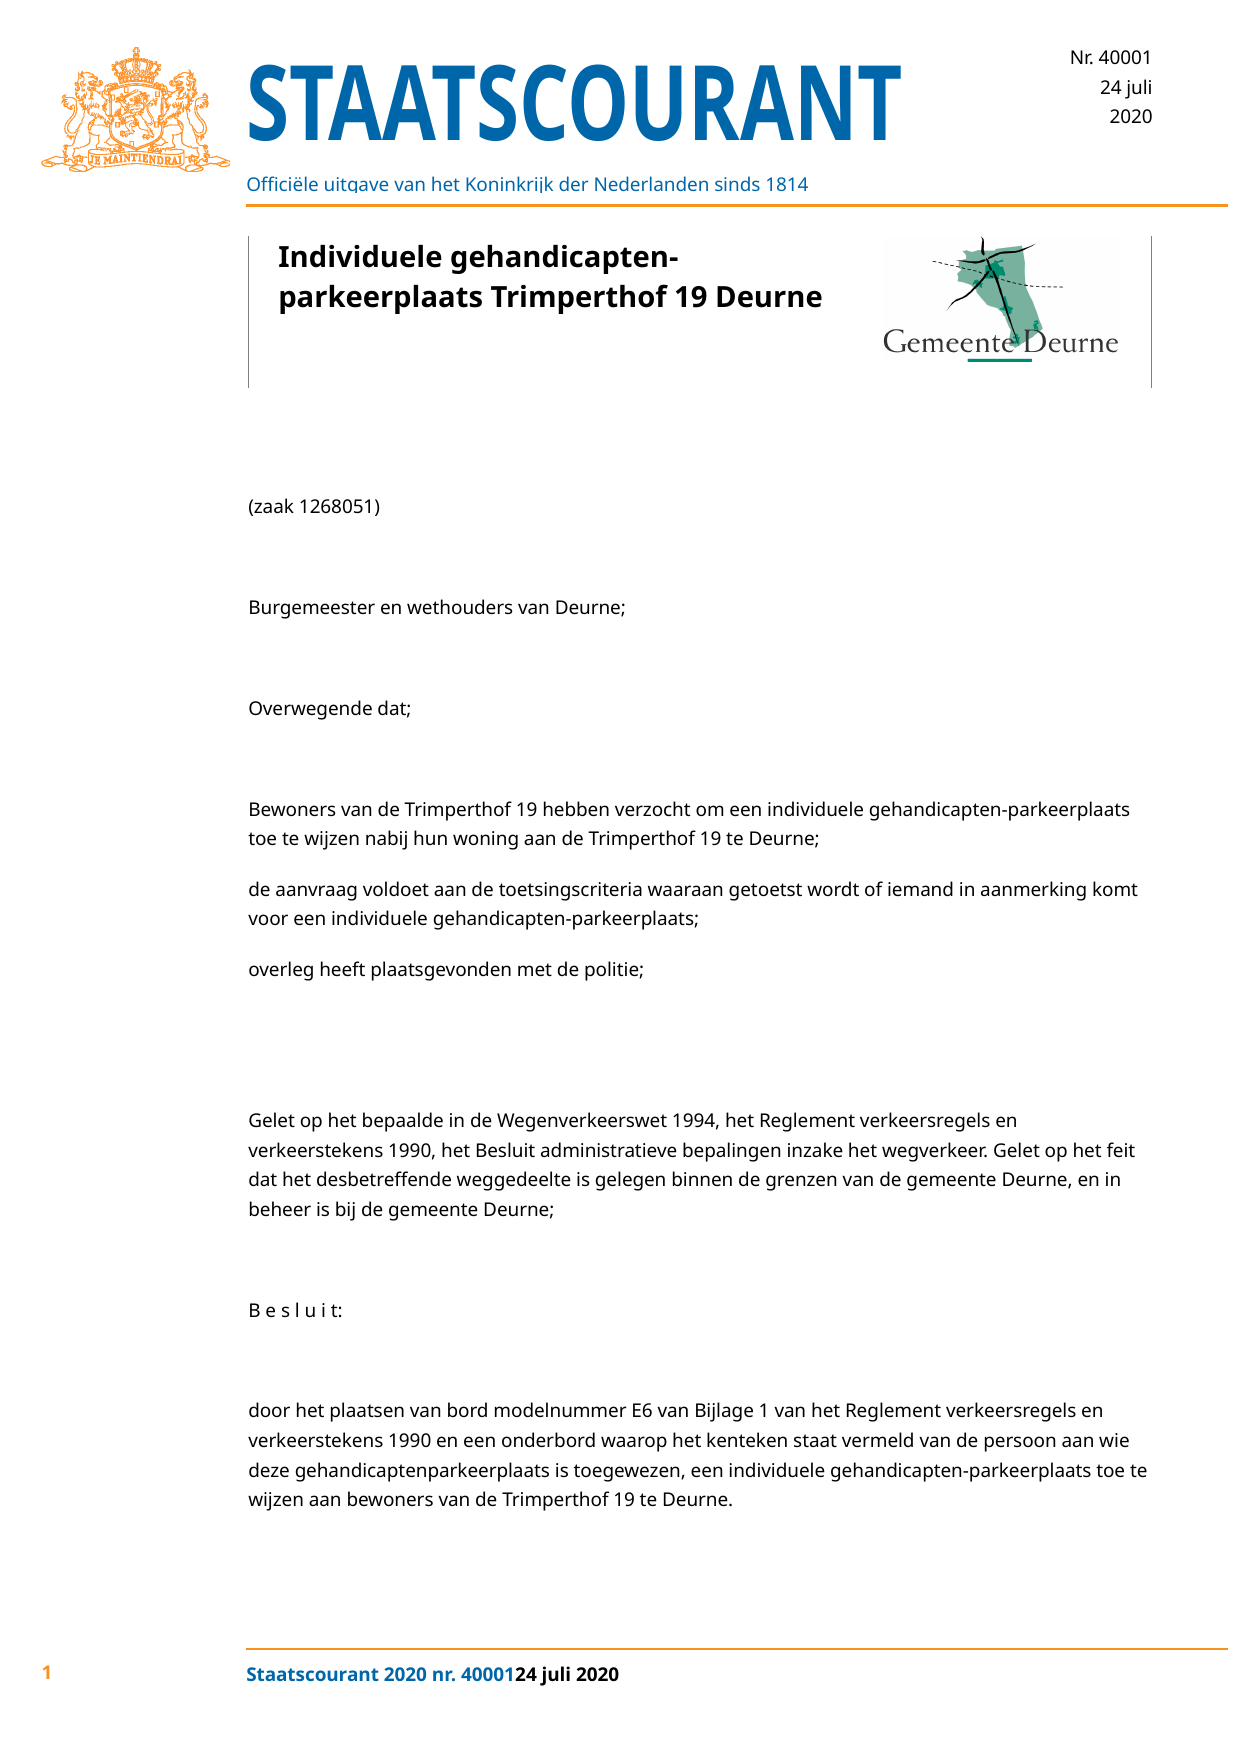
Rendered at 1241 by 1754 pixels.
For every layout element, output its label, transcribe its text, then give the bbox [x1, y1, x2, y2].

text Gelet op het bepaalde in de Wegenverkeerswet 1994, het Reglement verkeersregels en verkeerstekens 1990, het Besluit administratieve bepalingen inzake het wegverkeer. Gelet op het feit dat het desbetreffende weggedeelte is gelegen binnen de grenzen van de gemeente Deurne, en in beheer is bij de gemeente Deurne; [248, 1107, 1152, 1222]
table_header Individuele gehandicapten-parkeerplaats Trimperthof 19 Deurne [249, 236, 850, 388]
picture [41, 47, 231, 172]
picture [882, 236, 1119, 362]
text Overwegende dat; [248, 695, 1152, 721]
text door het plaatsen van bord modelnummer E6 van Bijlage 1 van het Reglement verkeersregels en verkeerstekens 1990 en een onderbord waarop het kenteken staat vermeld van de persoon aan wie deze gehandicaptenparkeerplaats is toegewezen, een individuele gehandicapten-parkeerplaats toe te wijzen aan bewoners van de Trimperthof 19 te Deurne. [248, 1398, 1152, 1512]
table_header [850, 236, 1151, 388]
text Burgemeester en wethouders van Deurne; [248, 594, 1152, 620]
text overleg heeft plaatsgevonden met de politie; [248, 956, 1152, 982]
text (zaak 1268051) [248, 493, 1152, 519]
text B e s l u i t: [248, 1297, 1152, 1322]
text Bewoners van de Trimperthof 19 hebben verzocht om een individuele gehandicapten-parkeerplaats toe te wijzen nabij hun woning aan de Trimperthof 19 te Deurne; [248, 796, 1152, 851]
text de aanvraag voldoet aan de toetsingscriteria waaraan getoetst wordt of iemand in aanmerking komt voor een individuele gehandicapten-parkeerplaats; [248, 876, 1152, 931]
